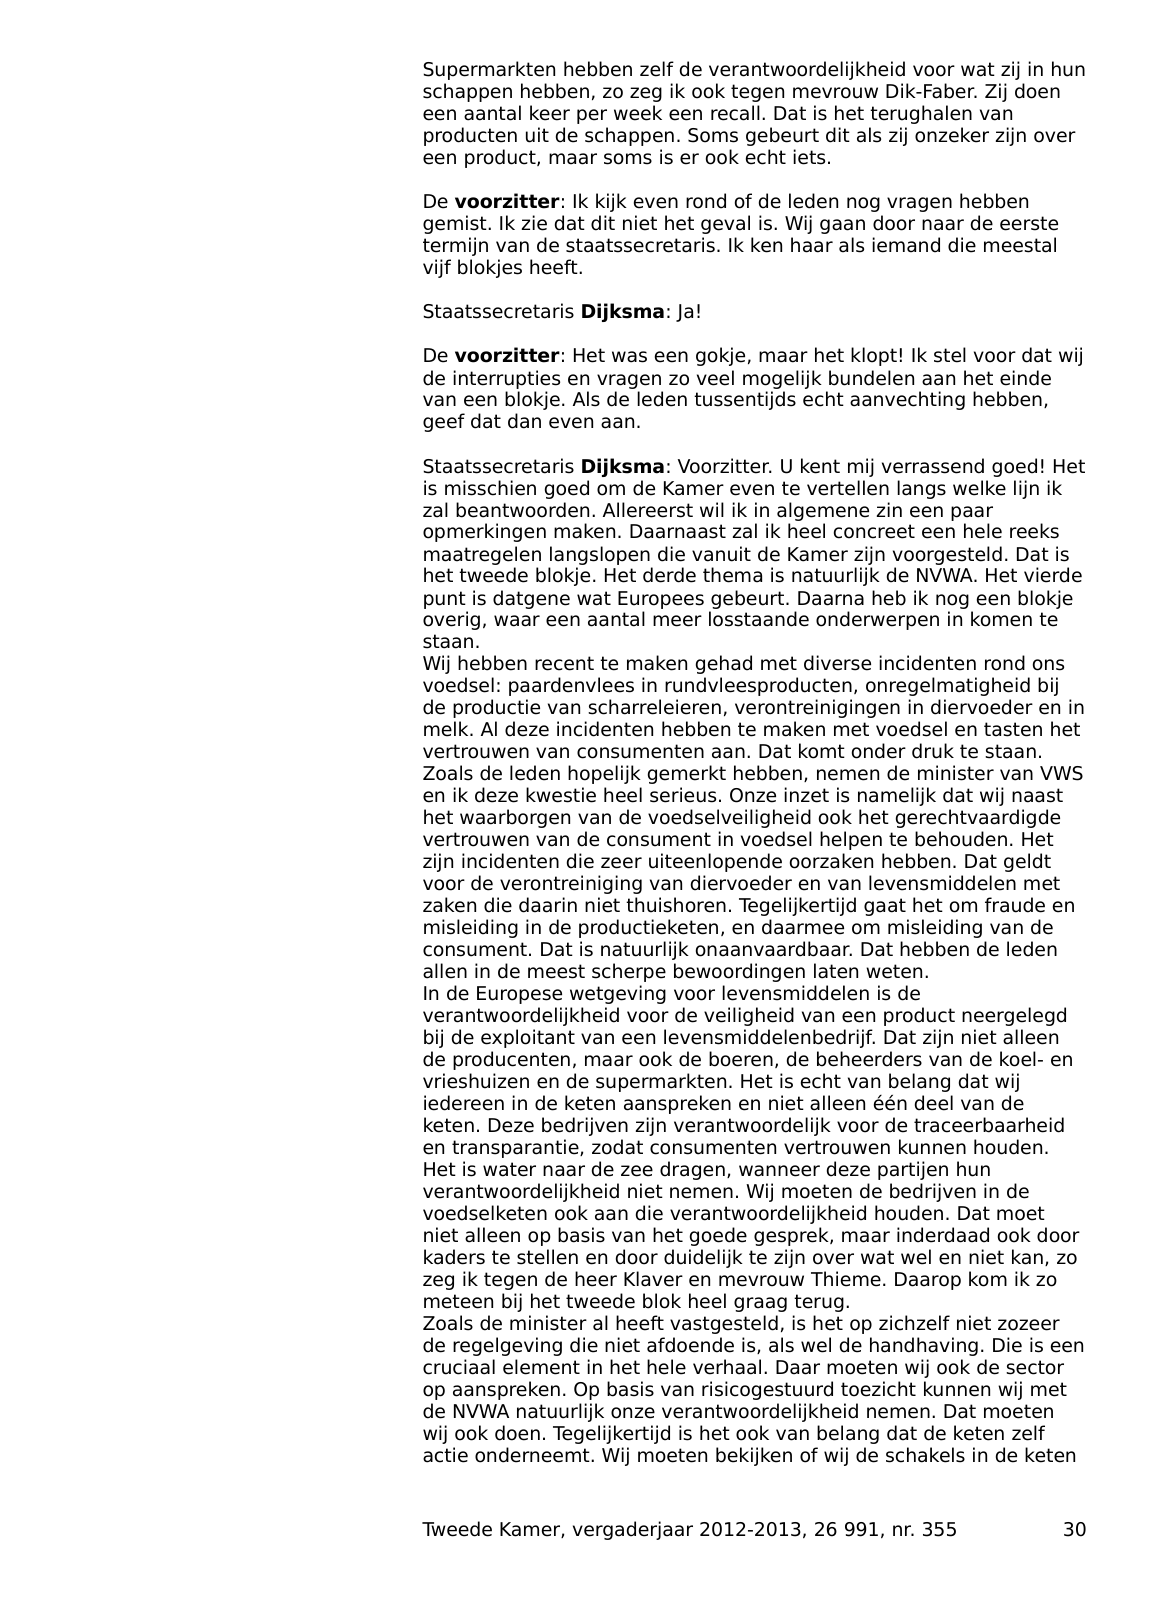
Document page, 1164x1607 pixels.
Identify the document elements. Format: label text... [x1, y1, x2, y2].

text Staatssecretaris Dijksma: Ja! [422, 301, 1087, 323]
text De voorzitter: Ik kijk even rond of de leden nog vragen hebben gemist. Ik zie dat dit niet het geval is. Wij gaan door naar de eerste termijn van de staatssecretaris. Ik ken haar als iemand die meestal vijf blokjes heeft. [422, 191, 1087, 279]
text Staatssecretaris Dijksma: Voorzitter. U kent mij verrassend goed! Het is misschien goed om de Kamer even te vertellen langs welke lijn ik zal beantwoorden. Allereerst wil ik in algemene zin een paar opmerkingen maken. Daarnaast zal ik heel concreet een hele reeks maatregelen langslopen die vanuit de Kamer zijn voorgesteld. Dat is het tweede blokje. Het derde thema is natuurlijk de NVWA. Het vierde punt is datgene wat Europees gebeurt. Daarna heb ik nog een blokje overig, waar een aantal meer losstaande onderwerpen in komen te staan. [422, 456, 1087, 653]
text De voorzitter: Het was een gokje, maar het klopt! Ik stel voor dat wij de interrupties en vragen zo veel mogelijk bundelen aan het einde van een blokje. Als de leden tussentijds echt aanvechting hebben, geef dat dan even aan. [422, 345, 1087, 433]
text Wij hebben recent te maken gehad met diverse incidenten rond ons voedsel: paardenvlees in rundvleesproducten, onregelmatigheid bij de productie van scharreleieren, verontreinigingen in diervoeder en in melk. Al deze incidenten hebben te maken met voedsel en tasten het vertrouwen van consumenten aan. Dat komt onder druk te staan. Zoals de leden hopelijk gemerkt hebben, nemen de minister van VWS en ik deze kwestie heel serieus. Onze inzet is namelijk dat wij naast het waarborgen van de voedselveiligheid ook het gerechtvaardigde vertrouwen van de consument in voedsel helpen te behouden. Het zijn incidenten die zeer uiteenlopende oorzaken hebben. Dat geldt voor de verontreiniging van diervoeder en van levensmiddelen met zaken die daarin niet thuishoren. Tegelijkertijd gaat het om fraude en misleiding in de productieketen, en daarmee om misleiding van de consument. Dat is natuurlijk onaanvaardbaar. Dat hebben de leden allen in de meest scherpe bewoordingen laten weten. [422, 653, 1087, 983]
text Supermarkten hebben zelf de verantwoordelijkheid voor wat zij in hun schappen hebben, zo zeg ik ook tegen mevrouw Dik-Faber. Zij doen een aantal keer per week een recall. Dat is het terughalen van producten uit de schappen. Soms gebeurt dit als zij onzeker zijn over een product, maar soms is er ook echt iets. [422, 59, 1087, 169]
text In de Europese wetgeving voor levensmiddelen is de verantwoordelijkheid voor de veiligheid van een product neergelegd bij de exploitant van een levensmiddelenbedrijf. Dat zijn niet alleen de producenten, maar ook de boeren, de beheerders van de koel- en vrieshuizen en de supermarkten. Het is echt van belang dat wij iedereen in de keten aanspreken en niet alleen één deel van de keten. Deze bedrijven zijn verantwoordelijk voor de traceerbaarheid en transparantie, zodat consumenten vertrouwen kunnen houden. Het is water naar de zee dragen, wanneer deze partijen hun verantwoordelijkheid niet nemen. Wij moeten de bedrijven in de voedselketen ook aan die verantwoordelijkheid houden. Dat moet niet alleen op basis van het goede gesprek, maar inderdaad ook door kaders te stellen en door duidelijk te zijn over wat wel en niet kan, zo zeg ik tegen de heer Klaver en mevrouw Thieme. Daarop kom ik zo meteen bij het tweede blok heel graag terug. [422, 983, 1087, 1313]
text Zoals de minister al heeft vastgesteld, is het op zichzelf niet zozeer de regelgeving die niet afdoende is, als wel de handhaving. Die is een cruciaal element in het hele verhaal. Daar moeten wij ook de sector op aanspreken. Op basis van risicogestuurd toezicht kunnen wij met de NVWA natuurlijk onze verantwoordelijkheid nemen. Dat moeten wij ook doen. Tegelijkertijd is het ook van belang dat de keten zelf actie onderneemt. Wij moeten bekijken of wij de schakels in de keten [422, 1313, 1087, 1467]
